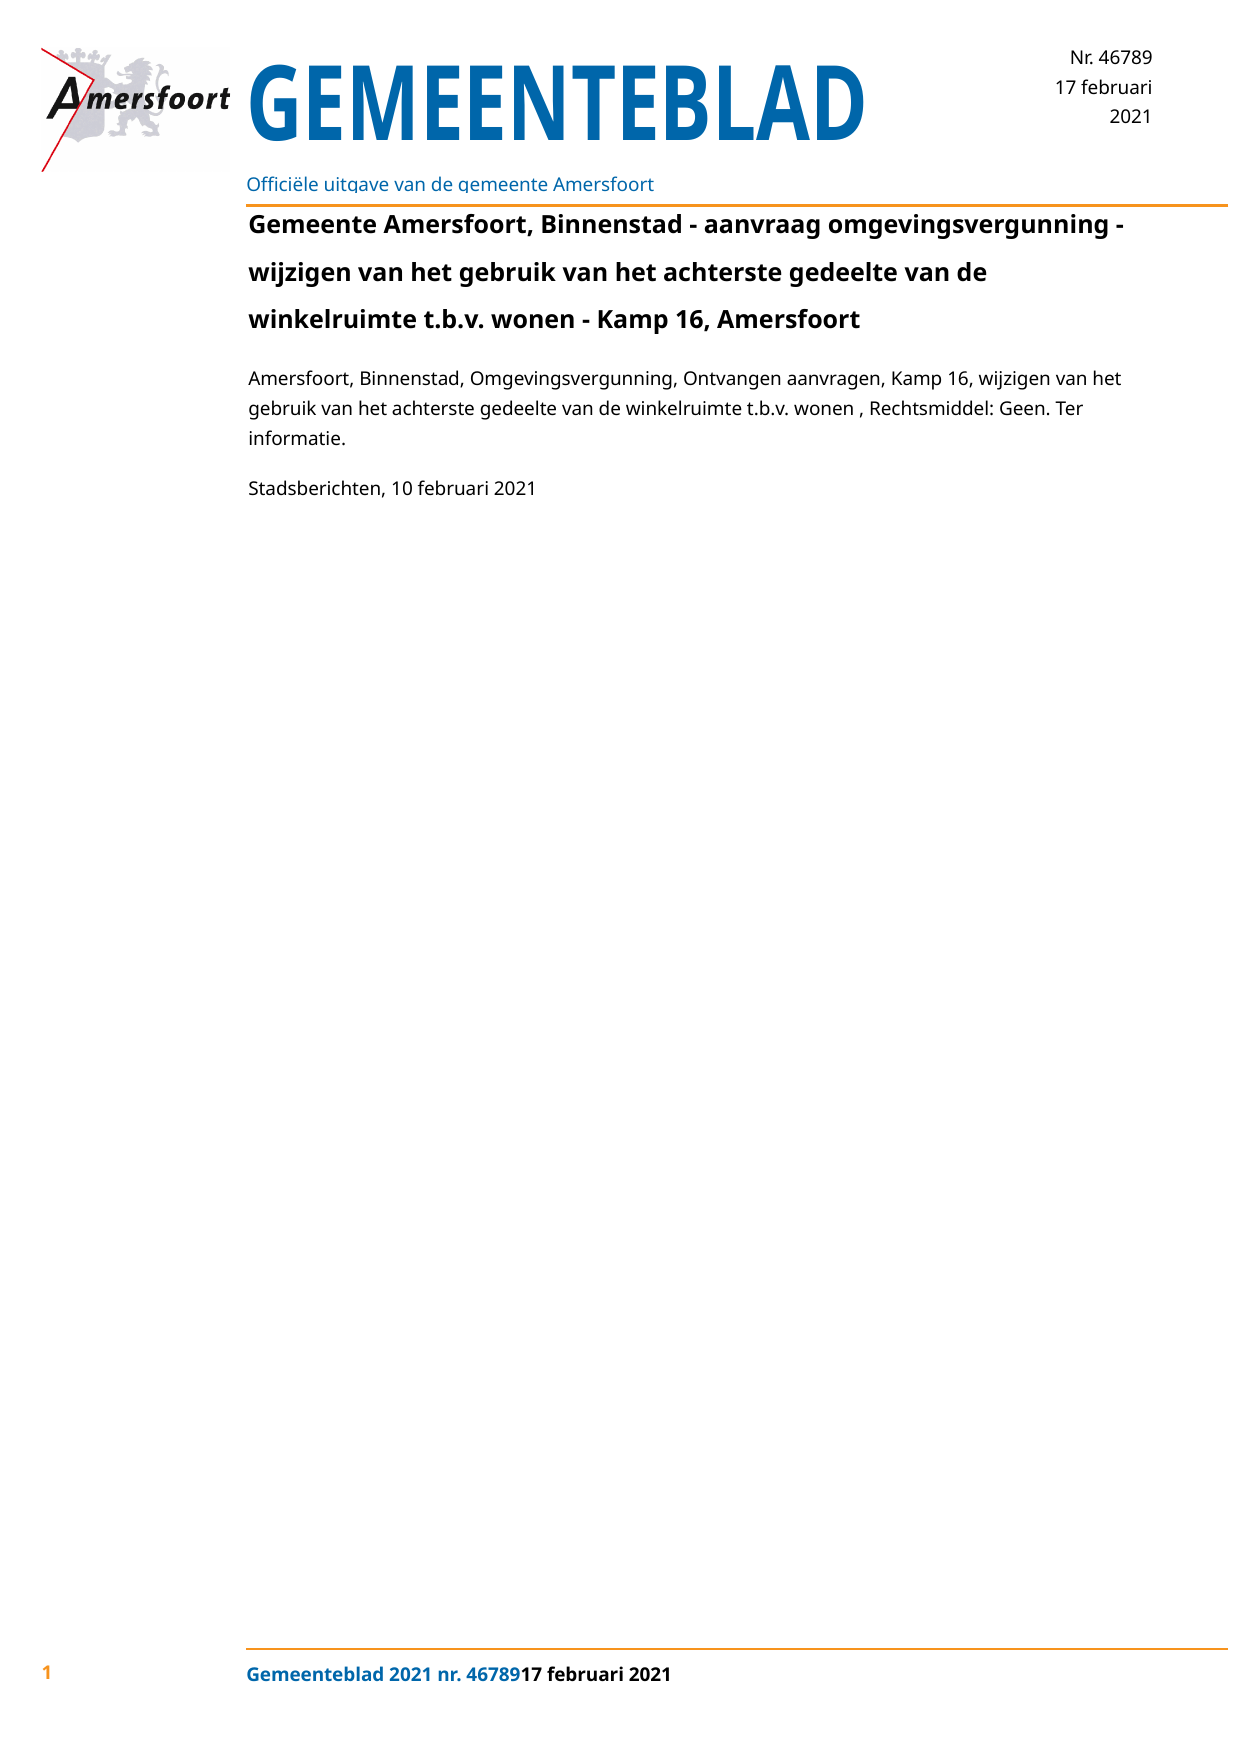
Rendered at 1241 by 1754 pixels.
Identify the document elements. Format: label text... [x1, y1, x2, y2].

text Amersfoort, Binnenstad, Omgevingsvergunning, Ontvangen aanvragen, Kamp 16, wijzigen van het gebruik van het achterste gedeelte van de winkelruimte t.b.v. wonen , Rechtsmiddel: Geen. Ter informatie. [248, 366, 1152, 450]
text Stadsberichten, 10 februari 2021 [248, 475, 1152, 501]
text Gemeente Amersfoort, Binnenstad - aanvraag omgevingsvergunning - wijzigen van het gebruik van het achterste gedeelte van de winkelruimte t.b.v. wonen - Kamp 16, Amersfoort [248, 207, 1152, 336]
picture [41, 47, 231, 172]
